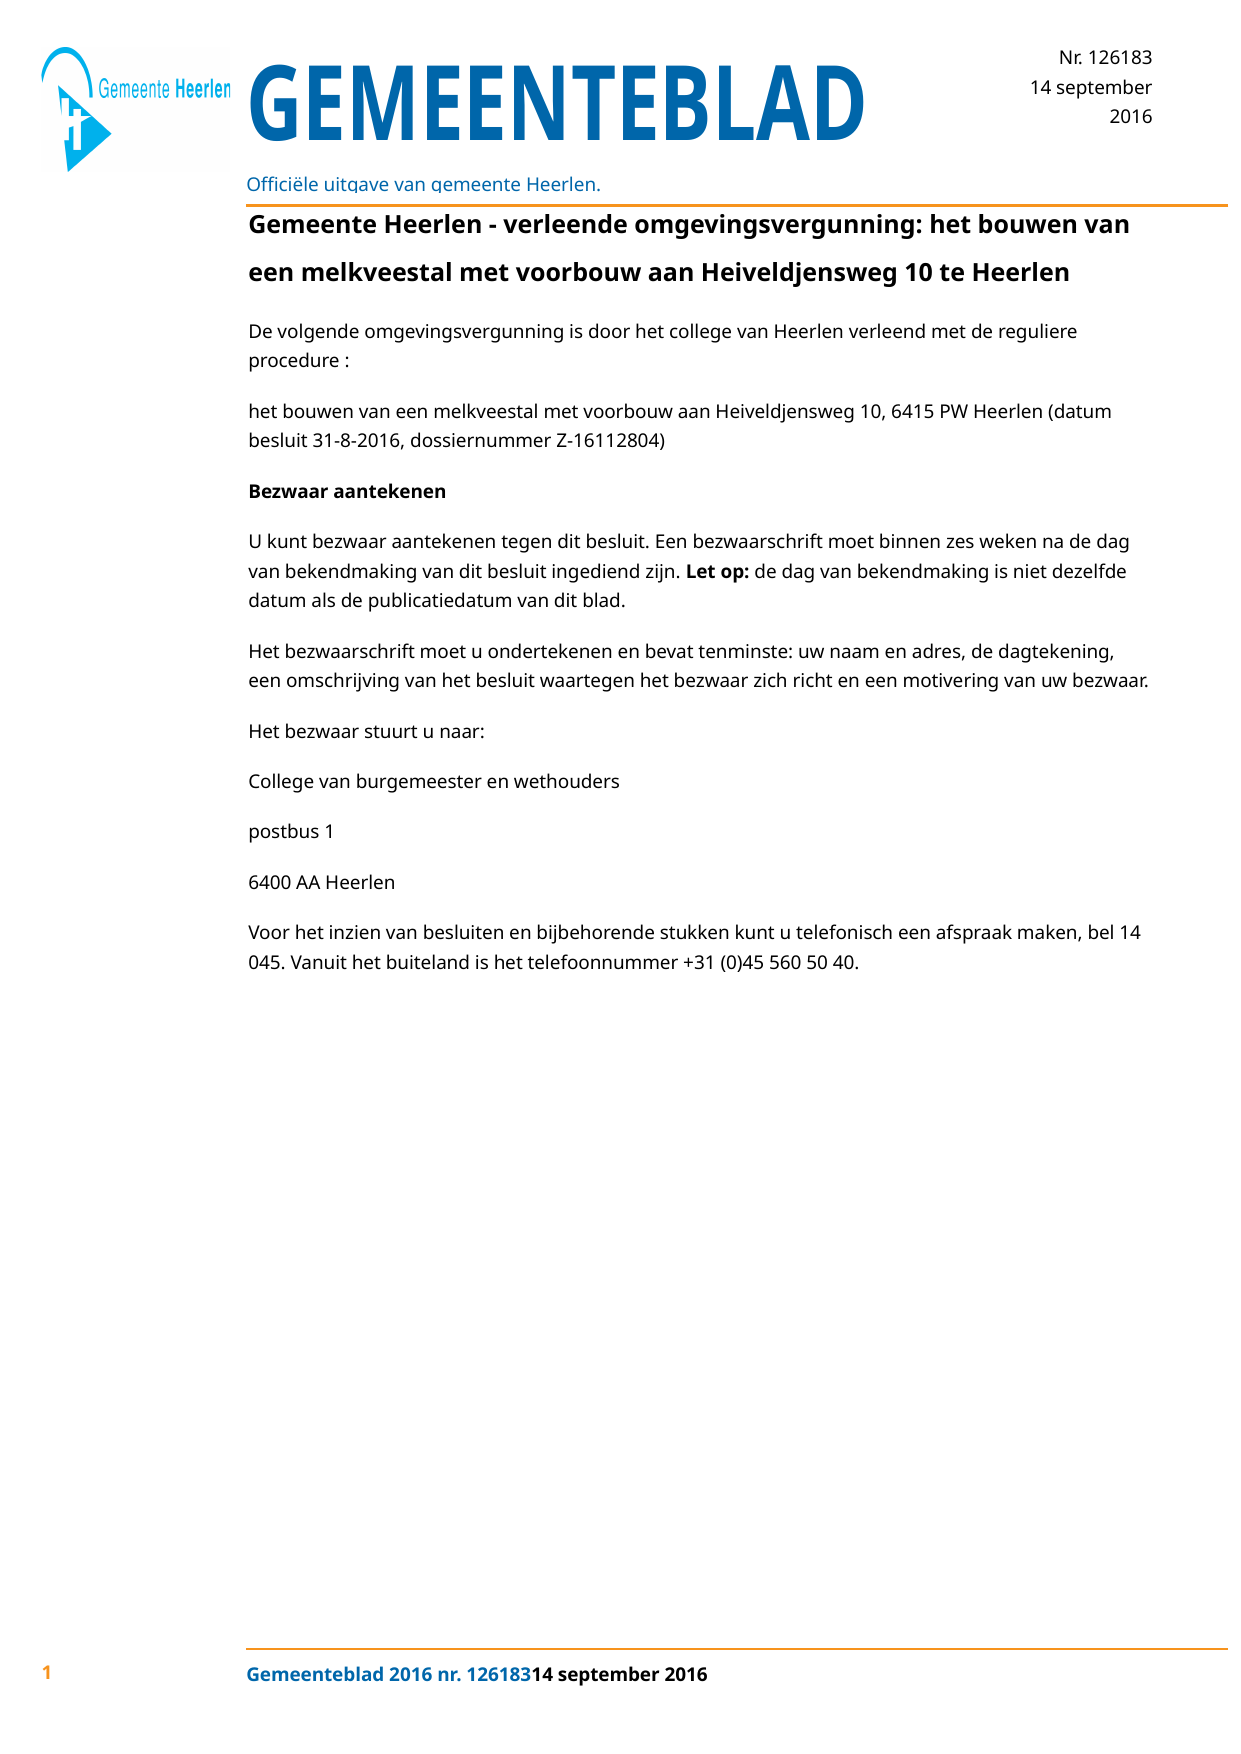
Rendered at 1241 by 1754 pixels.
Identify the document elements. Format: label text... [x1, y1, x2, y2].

text Voor het inzien van besluiten en bijbehorende stukken kunt u telefonisch een afspraak maken, bel 14 045. Vanuit het buiteland is het telefoonnummer +31 (0)45 560 50 40. [248, 919, 1152, 975]
text Bezwaar aantekenen [248, 478, 1152, 504]
text postbus 1 [248, 819, 1152, 844]
text De volgende omgevingsvergunning is door het college van Heerlen verleend met de reguliere procedure : [248, 318, 1152, 373]
text Het bezwaar stuurt u naar: [248, 718, 1152, 744]
text 6400 AA Heerlen [248, 869, 1152, 895]
text het bouwen van een melkveestal met voorbouw aan Heiveldjensweg 10, 6415 PW Heerlen (datum besluit 31-8-2016, dossiernummer Z-16112804) [248, 398, 1152, 453]
picture [41, 47, 231, 172]
text Het bezwaarschrift moet u ondertekenen en bevat tenminste: uw naam en adres, de dagtekening, een omschrijving van het besluit waartegen het bezwaar zich richt en een motivering van uw bezwaar. [248, 638, 1152, 693]
picture [41, 47, 58, 70]
text Gemeente Heerlen - verleende omgevingsvergunning: het bouwen van een melkveestal met voorbouw aan Heiveldjensweg 10 te Heerlen [248, 207, 1152, 288]
text College van burgemeester en wethouders [248, 768, 1152, 794]
text U kunt bezwaar aantekenen tegen dit besluit. Een bezwaarschrift moet binnen zes weken na de dag van bekendmaking van dit besluit ingediend zijn. Let op: de dag van bekendmaking is niet dezelfde datum als de publicatiedatum van dit blad. [248, 528, 1152, 613]
